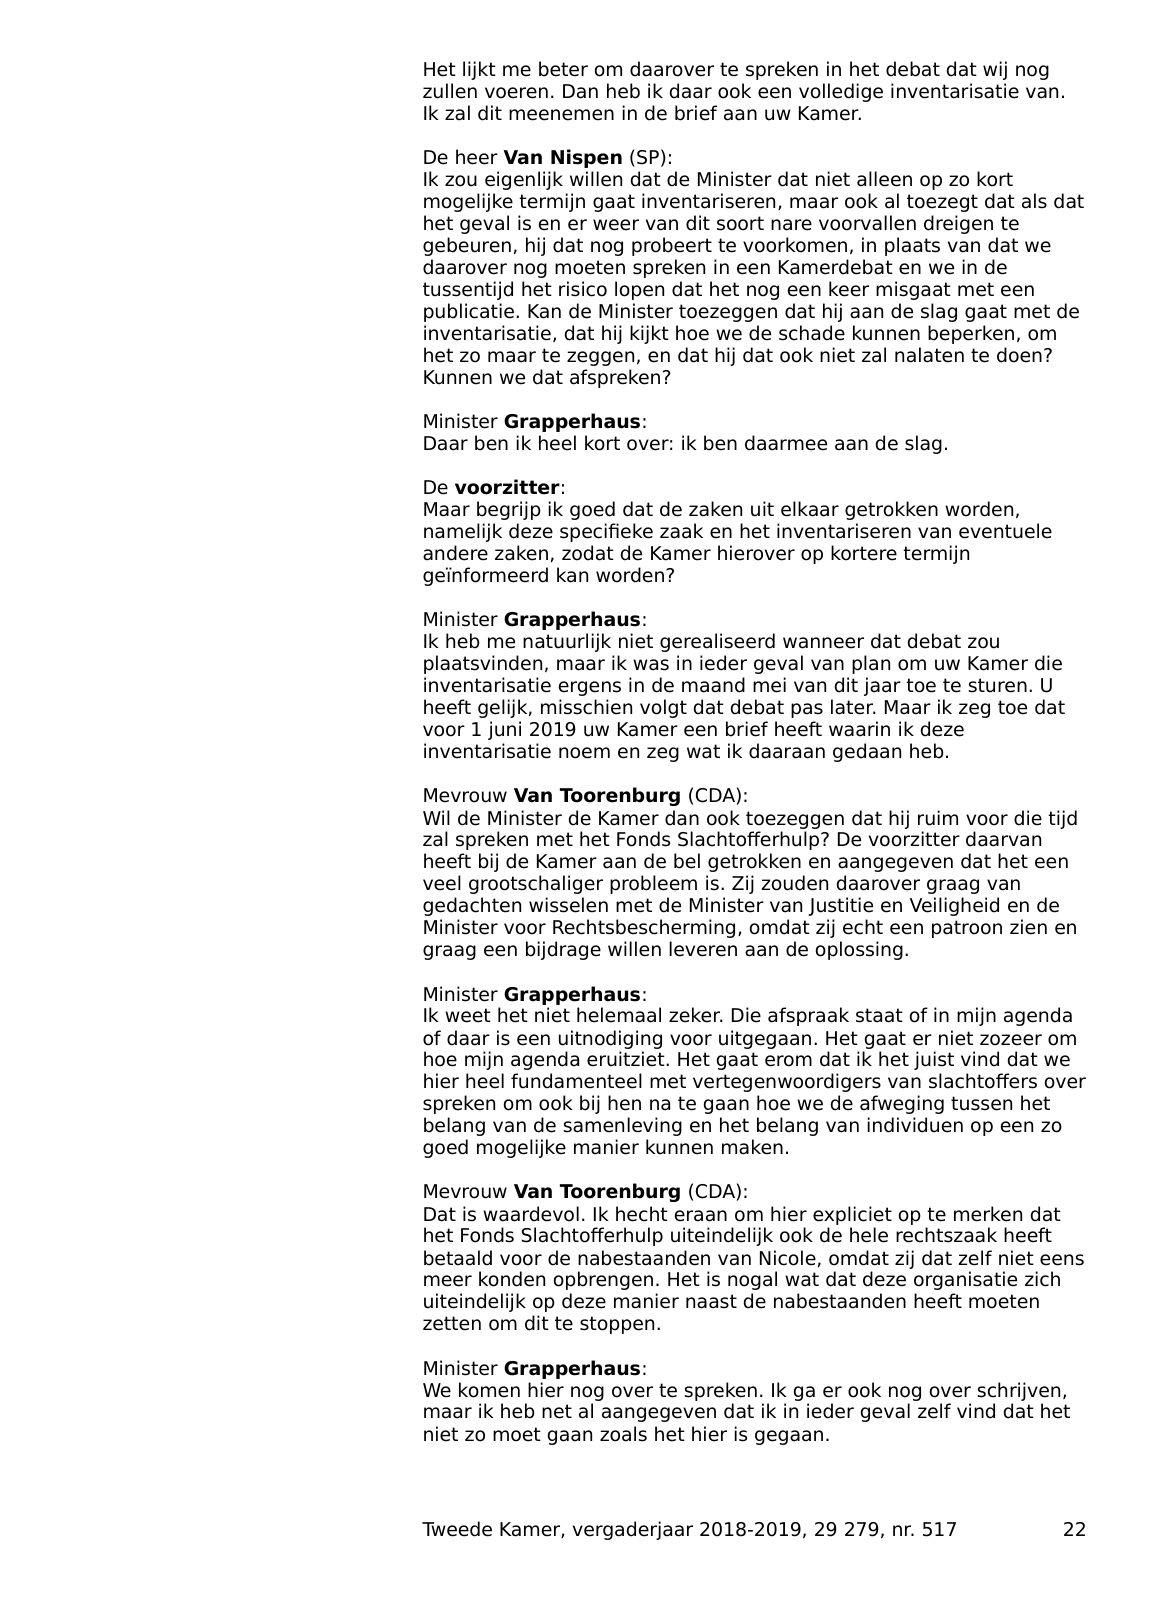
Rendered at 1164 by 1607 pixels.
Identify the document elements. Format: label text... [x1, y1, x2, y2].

text Ik zou eigenlijk willen dat de Minister dat niet alleen op zo kort mogelijke termijn gaat inventariseren, maar ook al toezegt dat als dat het geval is en er weer van dit soort nare voorvallen dreigen te gebeuren, hij dat nog probeert te voorkomen, in plaats van dat we daarover nog moeten spreken in een Kamerdebat en we in de tussentijd het risico lopen dat het nog een keer misgaat met een publicatie. Kan de Minister toezeggen dat hij aan de slag gaat met de inventarisatie, dat hij kijkt hoe we de schade kunnen beperken, om het zo maar te zeggen, en dat hij dat ook niet zal nalaten te doen? Kunnen we dat afspreken? [422, 169, 1087, 389]
text Daar ben ik heel kort over: ik ben daarmee aan de slag. [422, 433, 1087, 455]
text Het lijkt me beter om daarover te spreken in het debat dat wij nog zullen voeren. Dan heb ik daar ook een volledige inventarisatie van. Ik zal dit meenemen in de brief aan uw Kamer. [422, 59, 1087, 125]
text Maar begrijp ik goed dat de zaken uit elkaar getrokken worden, namelijk deze specifieke zaak en het inventariseren van eventuele andere zaken, zodat de Kamer hierover op kortere termijn geïnformeerd kan worden? [422, 499, 1087, 587]
text Minister Grapperhaus: [422, 609, 1087, 631]
text Minister Grapperhaus: [422, 983, 1087, 1005]
text Ik weet het niet helemaal zeker. Die afspraak staat of in mijn agenda of daar is een uitnodiging voor uitgegaan. Het gaat er niet zozeer om hoe mijn agenda eruitziet. Het gaat erom dat ik het juist vind dat we hier heel fundamenteel met vertegenwoordigers van slachtoffers over spreken om ook bij hen na te gaan hoe we de afweging tussen het belang van de samenleving en het belang van individuen op een zo goed mogelijke manier kunnen maken. [422, 1005, 1087, 1159]
text Minister Grapperhaus: [422, 411, 1087, 433]
text Minister Grapperhaus: [422, 1357, 1087, 1379]
text Mevrouw Van Toorenburg (CDA): [422, 785, 1087, 807]
text De voorzitter: [422, 477, 1087, 499]
text Ik heb me natuurlijk niet gerealiseerd wanneer dat debat zou plaatsvinden, maar ik was in ieder geval van plan om uw Kamer die inventarisatie ergens in de maand mei van dit jaar toe te sturen. U heeft gelijk, misschien volgt dat debat pas later. Maar ik zeg toe dat voor 1 juni 2019 uw Kamer een brief heeft waarin ik deze inventarisatie noem en zeg wat ik daaraan gedaan heb. [422, 631, 1087, 763]
text Wil de Minister de Kamer dan ook toezeggen dat hij ruim voor die tijd zal spreken met het Fonds Slachtofferhulp? De voorzitter daarvan heeft bij de Kamer aan de bel getrokken en aangegeven dat het een veel grootschaliger probleem is. Zij zouden daarover graag van gedachten wisselen met de Minister van Justitie en Veiligheid en de Minister voor Rechtsbescherming, omdat zij echt een patroon zien en graag een bijdrage willen leveren aan de oplossing. [422, 807, 1087, 961]
text Dat is waardevol. Ik hecht eraan om hier expliciet op te merken dat het Fonds Slachtofferhulp uiteindelijk ook de hele rechtszaak heeft betaald voor de nabestaanden van Nicole, omdat zij dat zelf niet eens meer konden opbrengen. Het is nogal wat dat deze organisatie zich uiteindelijk op deze manier naast de nabestaanden heeft moeten zetten om dit te stoppen. [422, 1203, 1087, 1335]
text Mevrouw Van Toorenburg (CDA): [422, 1181, 1087, 1203]
text De heer Van Nispen (SP): [422, 147, 1087, 169]
text We komen hier nog over te spreken. Ik ga er ook nog over schrijven, maar ik heb net al aangegeven dat ik in ieder geval zelf vind dat het niet zo moet gaan zoals het hier is gegaan. [422, 1379, 1087, 1445]
